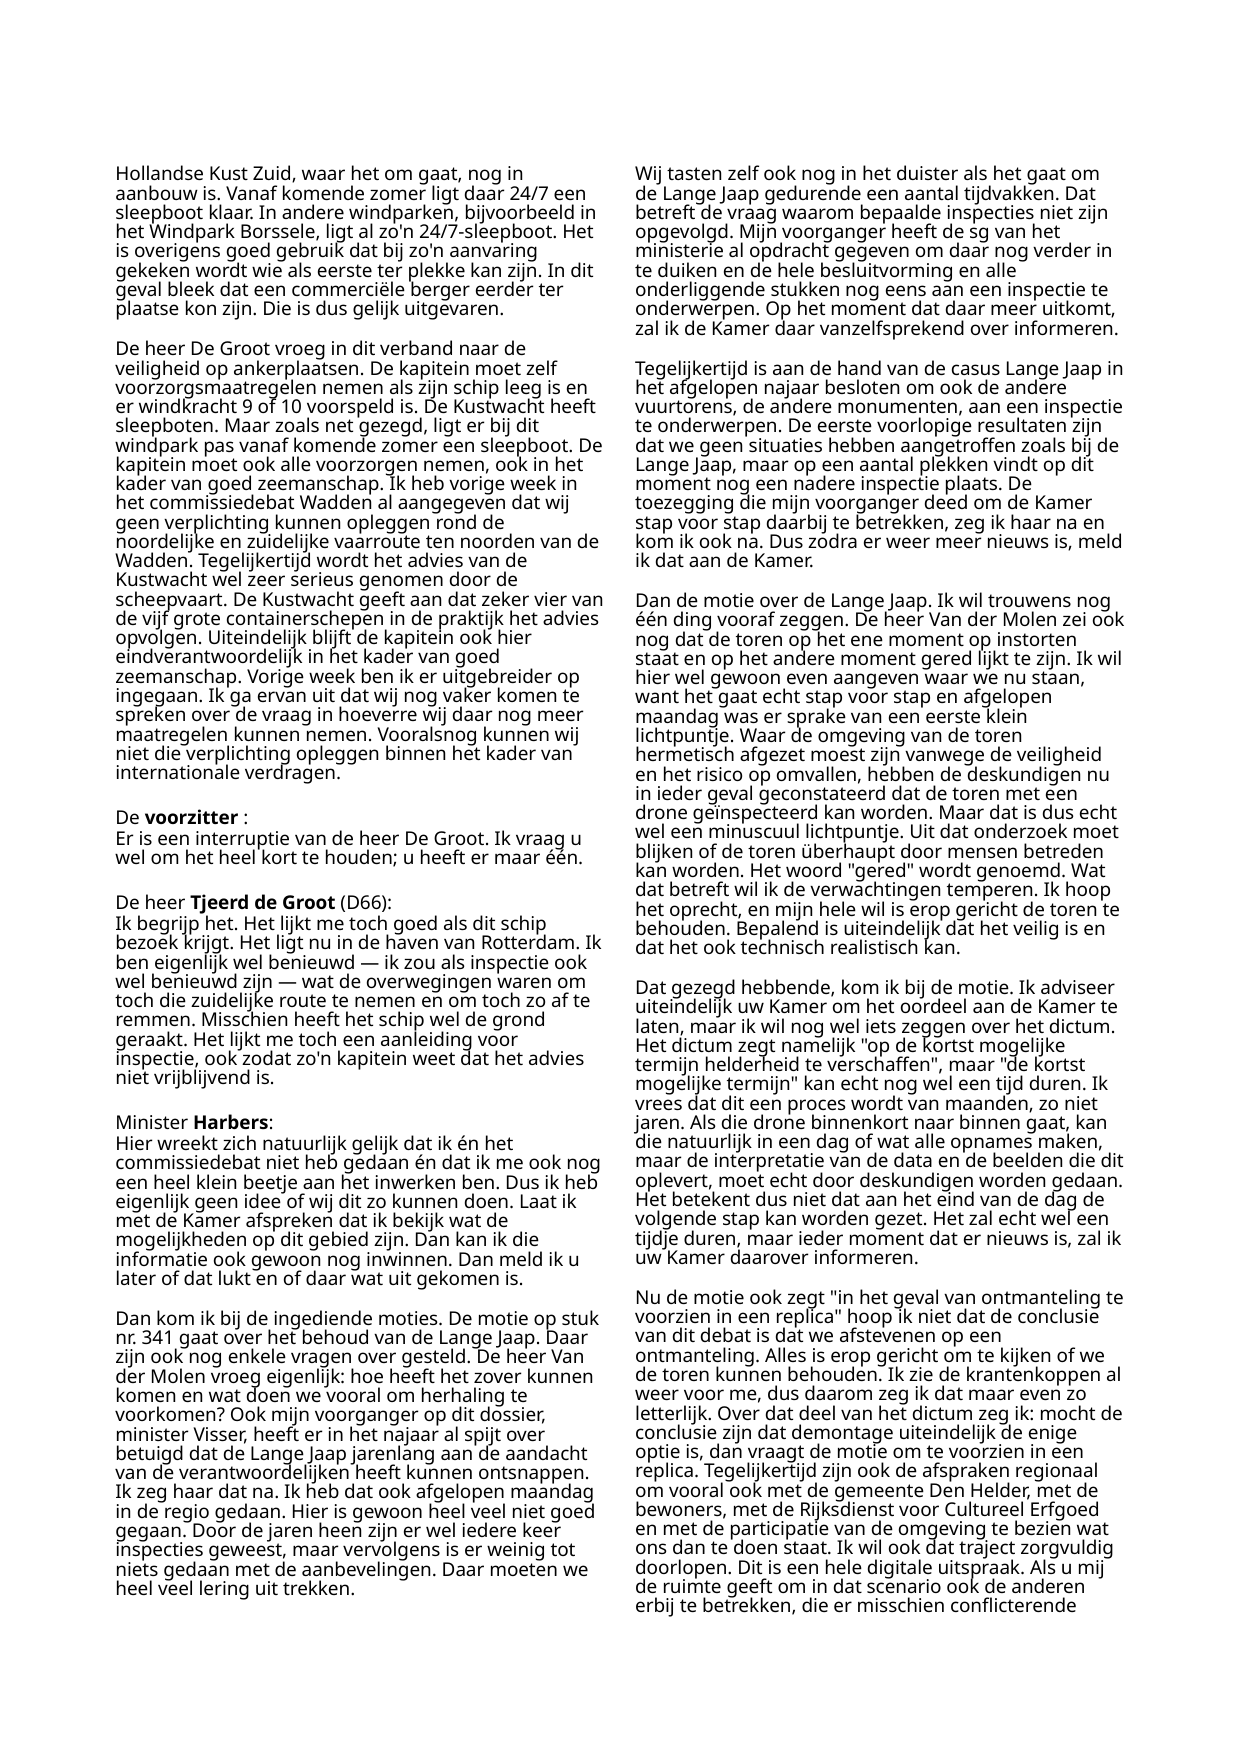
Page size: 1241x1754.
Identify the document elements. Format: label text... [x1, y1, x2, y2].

text De voorzitter : [115, 804, 605, 830]
text De heer De Groot vroeg in dit verband naar de veiligheid op ankerplaatsen. De kapitein moet zelf voorzorgsmaatregelen nemen als zijn schip leeg is en er windkracht 9 of 10 voorspeld is. De Kustwacht heeft sleepboten. Maar zoals net gezegd, ligt er bij dit windpark pas vanaf komende zomer een sleepboot. De kapitein moet ook alle voorzorgen nemen, ook in het kader van goed zeemanschap. Ik heb vorige week in het commissiedebat Wadden al aangegeven dat wij geen verplichting kunnen opleggen rond de noordelijke en zuidelijke vaarroute ten noorden van de Wadden. Tegelijkertijd wordt het advies van de Kustwacht wel zeer serieus genomen door de scheepvaart. De Kustwacht geeft aan dat zeker vier van de vijf grote containerschepen in de praktijk het advies opvolgen. Uiteindelijk blijft de kapitein ook hier eindverantwoordelijk in het kader van goed zeemanschap. Vorige week ben ik er uitgebreider op ingegaan. Ik ga ervan uit dat wij nog vaker komen te spreken over de vraag in hoeverre wij daar nog meer maatregelen kunnen nemen. Vooralsnog kunnen wij niet die verplichting opleggen binnen het kader van internationale verdragen. [115, 340, 605, 783]
text Dan kom ik bij de ingediende moties. De motie op stuk nr. 341 gaat over het behoud van de Lange Jaap. Daar zijn ook nog enkele vragen over gesteld. De heer Van der Molen vroeg eigenlijk: hoe heeft het zover kunnen komen en wat doen we vooral om herhaling te voorkomen? Ook mijn voorganger op dit dossier, minister Visser, heeft er in het najaar al spijt over betuigd dat de Lange Jaap jarenlang aan de aandacht van de verantwoordelijken heeft kunnen ontsnappen. Ik zeg haar dat na. Ik heb dat ook afgelopen maandag in de regio gedaan. Hier is gewoon heel veel niet goed gegaan. Door de jaren heen zijn er wel iedere keer inspecties geweest, maar vervolgens is er weinig tot niets gedaan met de aanbevelingen. Daar moeten we heel veel lering uit trekken. [115, 1310, 605, 1599]
text Er is een interruptie van de heer De Groot. Ik vraag u wel om het heel kort te houden; u heeft er maar één. [115, 830, 605, 868]
text Nu de motie ook zegt "in het geval van ontmanteling te voorzien in een replica" hoop ik niet dat de conclusie van dit debat is dat we afstevenen op een ontmanteling. Alles is erop gericht om te kijken of we de toren kunnen behouden. Ik zie de krantenkoppen al weer voor me, dus daarom zeg ik dat maar even zo letterlijk. Over dat deel van het dictum zeg ik: mocht de conclusie zijn dat demontage uiteindelijk de enige optie is, dan vraagt de motie om te voorzien in een replica. Tegelijkertijd zijn ook de afspraken regionaal om vooral ook met de gemeente Den Helder, met de bewoners, met de Rijksdienst voor Cultureel Erfgoed en met de participatie van de omgeving te bezien wat ons dan te doen staat. Ik wil ook dat traject zorgvuldig doorlopen. Dit is een hele digitale uitspraak. Als u mij de ruimte geeft om in dat scenario ook de anderen erbij te betrekken, die er misschien conflicterende [635, 1289, 1125, 1616]
text De heer Tjeerd de Groot (D66): [115, 889, 605, 915]
text Minister Harbers: [115, 1109, 605, 1135]
text Ik begrijp het. Het lijkt me toch goed als dit schip bezoek krijgt. Het ligt nu in de haven van Rotterdam. Ik ben eigenlijk wel benieuwd — ik zou als inspectie ook wel benieuwd zijn — wat de overwegingen waren om toch die zuidelijke route te nemen en om toch zo af te remmen. Misschien heeft het schip wel de grond geraakt. Het lijkt me toch een aanleiding voor inspectie, ook zodat zo'n kapitein weet dat het advies niet vrijblijvend is. [115, 915, 605, 1088]
text Hollandse Kust Zuid, waar het om gaat, nog in aanbouw is. Vanaf komende zomer ligt daar 24/7 een sleepboot klaar. In andere windparken, bijvoorbeeld in het Windpark Borssele, ligt al zo'n 24/7-sleepboot. Het is overigens goed gebruik dat bij zo'n aanvaring gekeken wordt wie als eerste ter plekke kan zijn. In dit geval bleek dat een commerciële berger eerder ter plaatse kon zijn. Die is dus gelijk uitgevaren. [115, 165, 605, 319]
text Wij tasten zelf ook nog in het duister als het gaat om de Lange Jaap gedurende een aantal tijdvakken. Dat betreft de vraag waarom bepaalde inspecties niet zijn opgevolgd. Mijn voorganger heeft de sg van het ministerie al opdracht gegeven om daar nog verder in te duiken en de hele besluitvorming en alle onderliggende stukken nog eens aan een inspectie te onderwerpen. Op het moment dat daar meer uitkomt, zal ik de Kamer daar vanzelfsprekend over informeren. [635, 165, 1125, 339]
text Dan de motie over de Lange Jaap. Ik wil trouwens nog één ding vooraf zeggen. De heer Van der Molen zei ook nog dat de toren op het ene moment op instorten staat en op het andere moment gered lijkt te zijn. Ik wil hier wel gewoon even aangeven waar we nu staan, want het gaat echt stap voor stap en afgelopen maandag was er sprake van een eerste klein lichtpuntje. Waar de omgeving van de toren hermetisch afgezet moest zijn vanwege de veiligheid en het risico op omvallen, hebben de deskundigen nu in ieder geval geconstateerd dat de toren met een drone geïnspecteerd kan worden. Maar dat is dus echt wel een minuscuul lichtpuntje. Uit dat onderzoek moet blijken of de toren überhaupt door mensen betreden kan worden. Het woord "gered" wordt genoemd. Wat dat betreft wil ik de verwachtingen temperen. Ik hoop het oprecht, en mijn hele wil is erop gericht de toren te behouden. Bepalend is uiteindelijk dat het veilig is en dat het ook technisch realistisch kan. [635, 592, 1125, 958]
text Tegelijkertijd is aan de hand van de casus Lange Jaap in het afgelopen najaar besloten om ook de andere vuurtorens, de andere monumenten, aan een inspectie te onderwerpen. De eerste voorlopige resultaten zijn dat we geen situaties hebben aangetroffen zoals bij de Lange Jaap, maar op een aantal plekken vindt op dit moment nog een nadere inspectie plaats. De toezegging die mijn voorganger deed om de Kamer stap voor stap daarbij te betrekken, zeg ik haar na en kom ik ook na. Dus zodra er weer meer nieuws is, meld ik dat aan de Kamer. [635, 359, 1125, 571]
text Dat gezegd hebbende, kom ik bij de motie. Ik adviseer uiteindelijk uw Kamer om het oordeel aan de Kamer te laten, maar ik wil nog wel iets zeggen over het dictum. Het dictum zegt namelijk "op de kortst mogelijke termijn helderheid te verschaffen", maar "de kortst mogelijke termijn" kan echt nog wel een tijd duren. Ik vrees dat dit een proces wordt van maanden, zo niet jaren. Als die drone binnenkort naar binnen gaat, kan die natuurlijk in een dag of wat alle opnames maken, maar de interpretatie van de data en de beelden die dit oplevert, moet echt door deskundigen worden gedaan. Het betekent dus niet dat aan het eind van de dag de volgende stap kan worden gezet. Het zal echt wel een tijdje duren, maar ieder moment dat er nieuws is, zal ik uw Kamer daarover informeren. [635, 979, 1125, 1268]
text Hier wreekt zich natuurlijk gelijk dat ik én het commissiedebat niet heb gedaan én dat ik me ook nog een heel klein beetje aan het inwerken ben. Dus ik heb eigenlijk geen idee of wij dit zo kunnen doen. Laat ik met de Kamer afspreken dat ik bekijk wat de mogelijkheden op dit gebied zijn. Dan kan ik die informatie ook gewoon nog inwinnen. Dan meld ik u later of dat lukt en of daar wat uit gekomen is. [115, 1135, 605, 1289]
